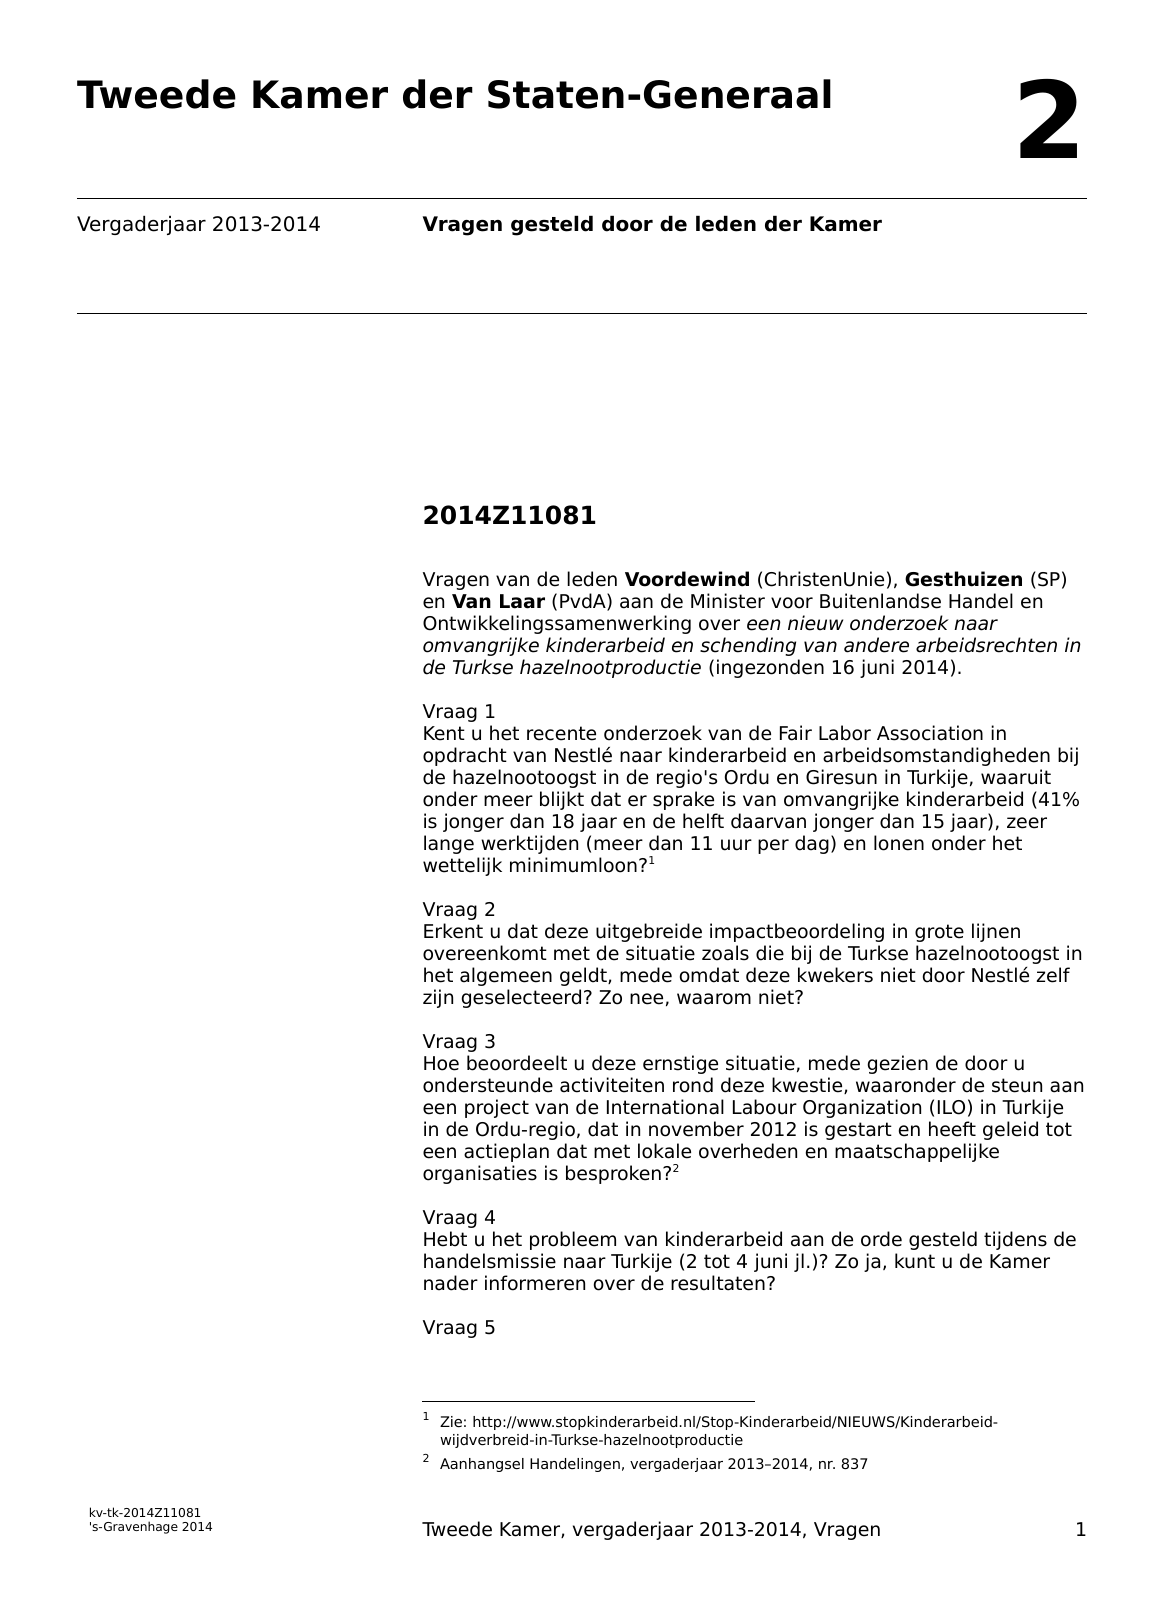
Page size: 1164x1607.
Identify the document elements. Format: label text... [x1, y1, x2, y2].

text Kent u het recente onderzoek van de Fair Labor Association in opdracht van Nestlé naar kinderarbeid en arbeidsomstandigheden bij de hazelnootoogst in de regio's Ordu en Giresun in Turkije, waaruit onder meer blijkt dat er sprake is van omvangrijke kinderarbeid (41% is jonger dan 18 jaar en de helft daarvan jonger dan 15 jaar), zeer lange werktijden (meer dan 11 uur per dag) en lonen onder het wettelijk minimumloon? [422, 723, 1087, 877]
text Vraag 5 [422, 1317, 1087, 1339]
text kv-tk-2014Z11081 [88, 1506, 323, 1520]
text Vraag 2 [422, 899, 1087, 921]
text Zie: http://www.stopkinderarbeid.nl/Stop-Kinderarbeid/NIEUWS/Kinderarbeid-wijdverbreid-in-Turkse-hazelnootproductie [422, 1410, 1087, 1449]
table_header 2 [886, 59, 1087, 198]
text Vragen van de leden Voordewind (ChristenUnie), Gesthuizen (SP) en Van Laar (PvdA) aan de Minister voor Buitenlandse Handel en Ontwikkelingssamenwerking over een nieuw onderzoek naar omvangrijke kinderarbeid en schending van andere arbeidsrechten in de Turkse hazelnootproductie (ingezonden 16 juni 2014). [422, 569, 1087, 679]
text 2014Z11081 [422, 501, 1087, 531]
text Vraag 4 [422, 1207, 1087, 1229]
text Aanhangsel Handelingen, vergaderjaar 2013–2014, nr. 837 [422, 1452, 1087, 1474]
text 's-Gravenhage 2014 [88, 1520, 323, 1534]
text Hebt u het probleem van kinderarbeid aan de orde gesteld tijdens de handelsmissie naar Turkije (2 tot 4 juni jl.)? Zo ja, kunt u de Kamer nader informeren over de resultaten? [422, 1229, 1087, 1295]
text Erkent u dat deze uitgebreide impactbeoordeling in grote lijnen overeenkomt met de situatie zoals die bij de Turkse hazelnootoogst in het algemeen geldt, mede omdat deze kwekers niet door Nestlé zelf zijn geselecteerd? Zo nee, waarom niet? [422, 921, 1087, 1009]
table_cell Vergaderjaar 2013-2014 [77, 199, 422, 313]
text Vraag 1 [422, 701, 1087, 723]
text Vraag 3 [422, 1031, 1087, 1053]
table_cell Vragen gesteld door de leden der Kamer [422, 199, 1087, 313]
table_header Tweede Kamer der Staten-Generaal [77, 59, 886, 198]
text Hoe beoordeelt u deze ernstige situatie, mede gezien de door u ondersteunde activiteiten rond deze kwestie, waaronder de steun aan een project van de International Labour Organization (ILO) in Turkije in de Ordu-regio, dat in november 2012 is gestart en heeft geleid tot een actieplan dat met lokale overheden en maatschappelijke organisaties is besproken? [422, 1053, 1087, 1185]
